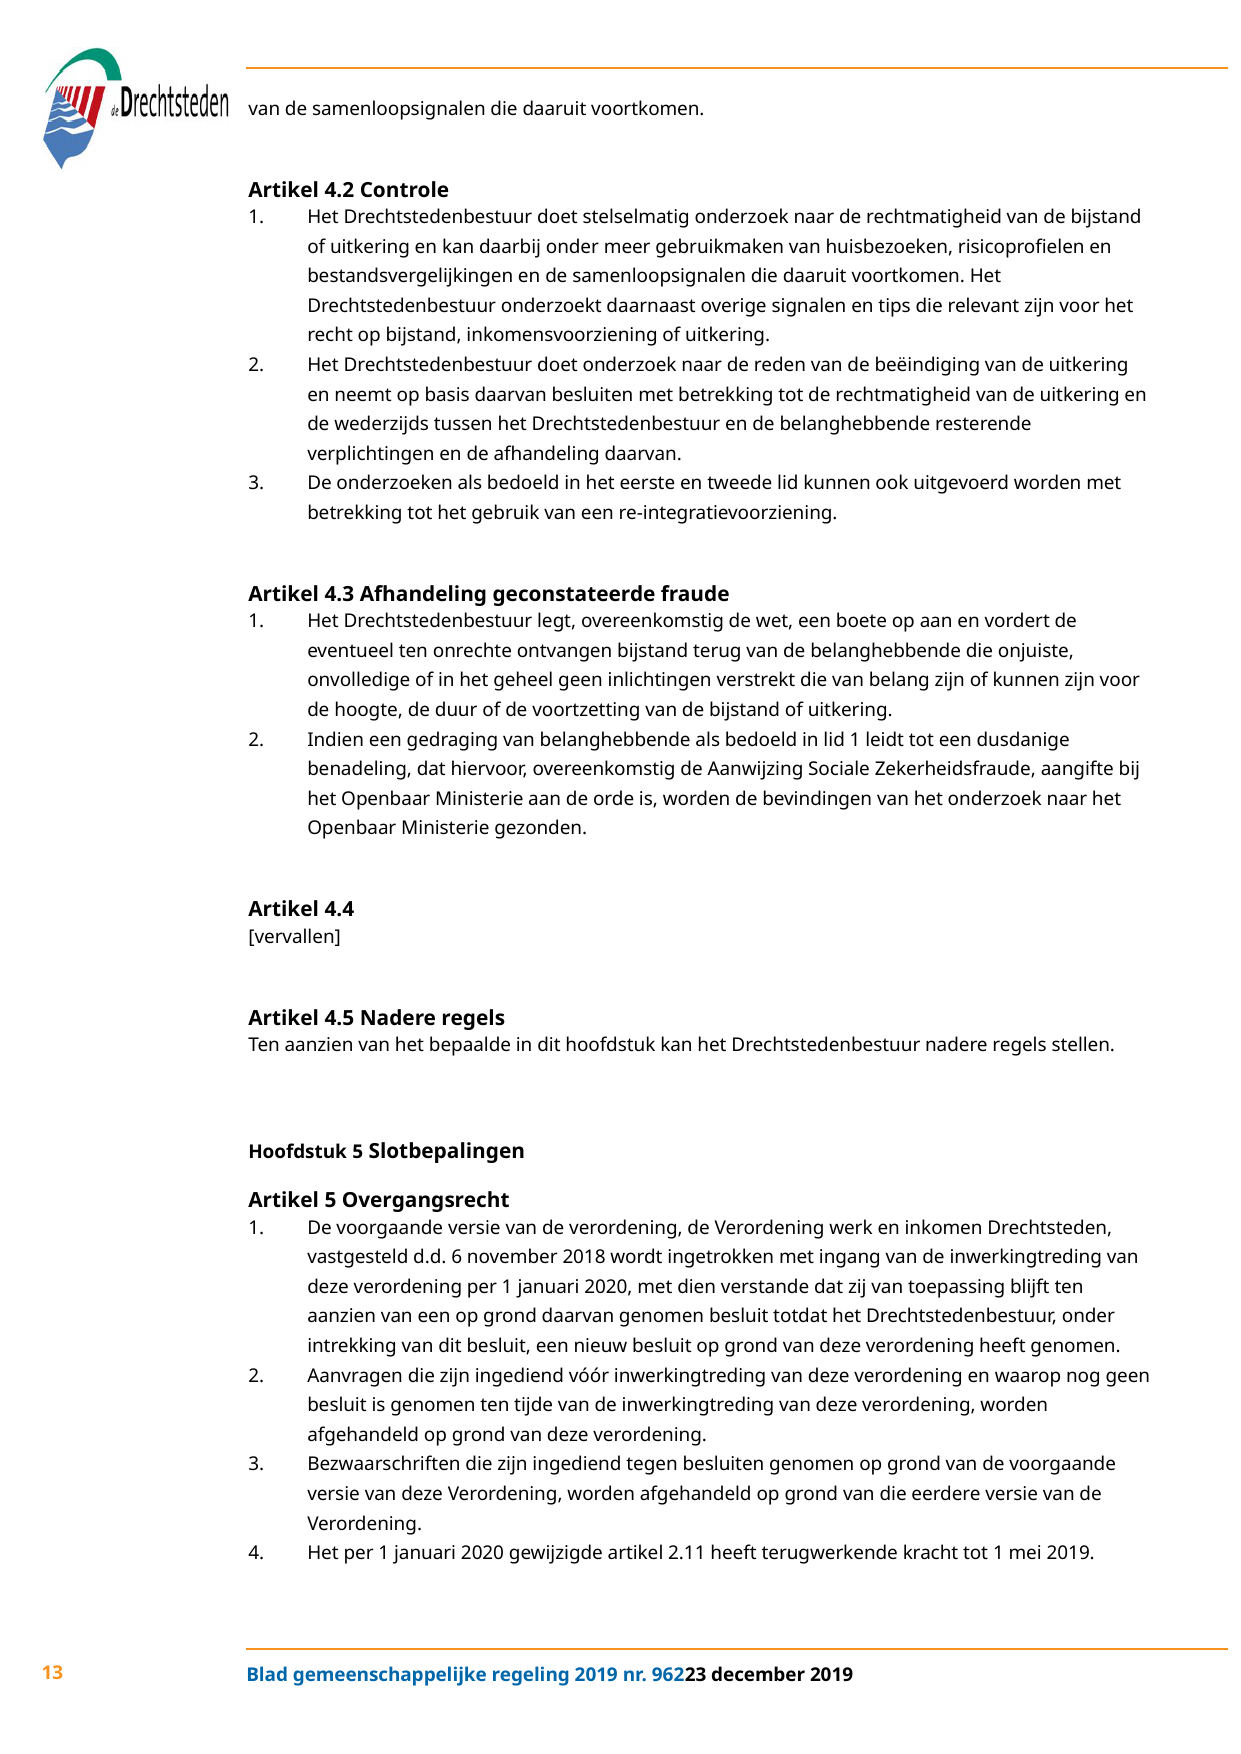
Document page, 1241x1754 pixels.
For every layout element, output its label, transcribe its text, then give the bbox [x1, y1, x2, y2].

text [vervallen] [248, 923, 1152, 949]
picture [41, 47, 231, 172]
list Aanvragen die zijn ingediend vóór inwerkingtreding van deze verordening en waarop nog geen besluit is genomen ten tijde van de inwerkingtreding van deze verordening, worden afgehandeld op grond van deze verordening. [248, 1362, 1152, 1447]
text Ten aanzien van het bepaalde in dit hoofdstuk kan het Drechtstedenbestuur nadere regels stellen. [248, 1031, 1152, 1057]
text Hoofdstuk 5 Slotbepalingen [248, 1136, 1152, 1165]
list Het Drechtstedenbestuur doet onderzoek naar de reden van de beëindiging van de uitkering en neemt op basis daarvan besluiten met betrekking tot de rechtmatigheid van de uitkering en de wederzijds tussen het Drechtstedenbestuur en de belanghebbende resterende verplichtingen en de afhandeling daarvan. [248, 351, 1152, 466]
list Het Drechtstedenbestuur doet stelselmatig onderzoek naar de rechtmatigheid van de bijstand of uitkering en kan daarbij onder meer gebruikmaken van huisbezoeken, risicoprofielen en bestandsvergelijkingen en de samenloopsignalen die daaruit voortkomen. Het Drechtstedenbestuur onderzoekt daarnaast overige signalen en tips die relevant zijn voor het recht op bijstand, inkomensvoorziening of uitkering. [248, 203, 1152, 347]
text Artikel 4.2 Controle [248, 175, 1152, 203]
list Het Drechtstedenbestuur legt, overeenkomstig de wet, een boete op aan en vordert de eventueel ten onrechte ontvangen bijstand terug van de belanghebbende die onjuiste, onvolledige of in het geheel geen inlichtingen verstrekt die van belang zijn of kunnen zijn voor de hoogte, de duur of de voortzetting van de bijstand of uitkering. [248, 607, 1152, 722]
list De voorgaande versie van de verordening, de Verordening werk en inkomen Drechtsteden, vastgesteld d.d. 6 november 2018 wordt ingetrokken met ingang van de inwerkingtreding van deze verordening per 1 januari 2020, met dien verstande dat zij van toepassing blijft ten aanzien van een op grond daarvan genomen besluit totdat het Drechtstedenbestuur, onder intrekking van dit besluit, een nieuw besluit op grond van deze verordening heeft genomen. [248, 1214, 1152, 1358]
list Indien een gedraging van belanghebbende als bedoeld in lid 1 leidt tot een dusdanige benadeling, dat hiervoor, overeenkomstig de Aanwijzing Sociale Zekerheidsfraude, aangifte bij het Openbaar Ministerie aan de orde is, worden de bevindingen van het onderzoek naar het Openbaar Ministerie gezonden. [248, 726, 1152, 840]
list Bezwaarschriften die zijn ingediend tegen besluiten genomen op grond van de voorgaande versie van deze Verordening, worden afgehandeld op grond van die eerdere versie van de Verordening. [248, 1451, 1152, 1536]
text Artikel 4.5 Nadere regels [248, 1003, 1152, 1031]
text van de samenloopsignalen die daaruit voortkomen. [248, 95, 1152, 121]
text Artikel 4.4 [248, 894, 1152, 923]
list De onderzoeken als bedoeld in het eerste en tweede lid kunnen ook uitgevoerd worden met betrekking tot het gebruik van een re-integratievoorziening. [248, 469, 1152, 525]
text Artikel 4.3 Afhandeling geconstateerde fraude [248, 579, 1152, 607]
list Het per 1 januari 2020 gewijzigde artikel 2.11 heeft terugwerkende kracht tot 1 mei 2019. [248, 1539, 1152, 1565]
text Artikel 5 Overgangsrecht [248, 1186, 1152, 1214]
